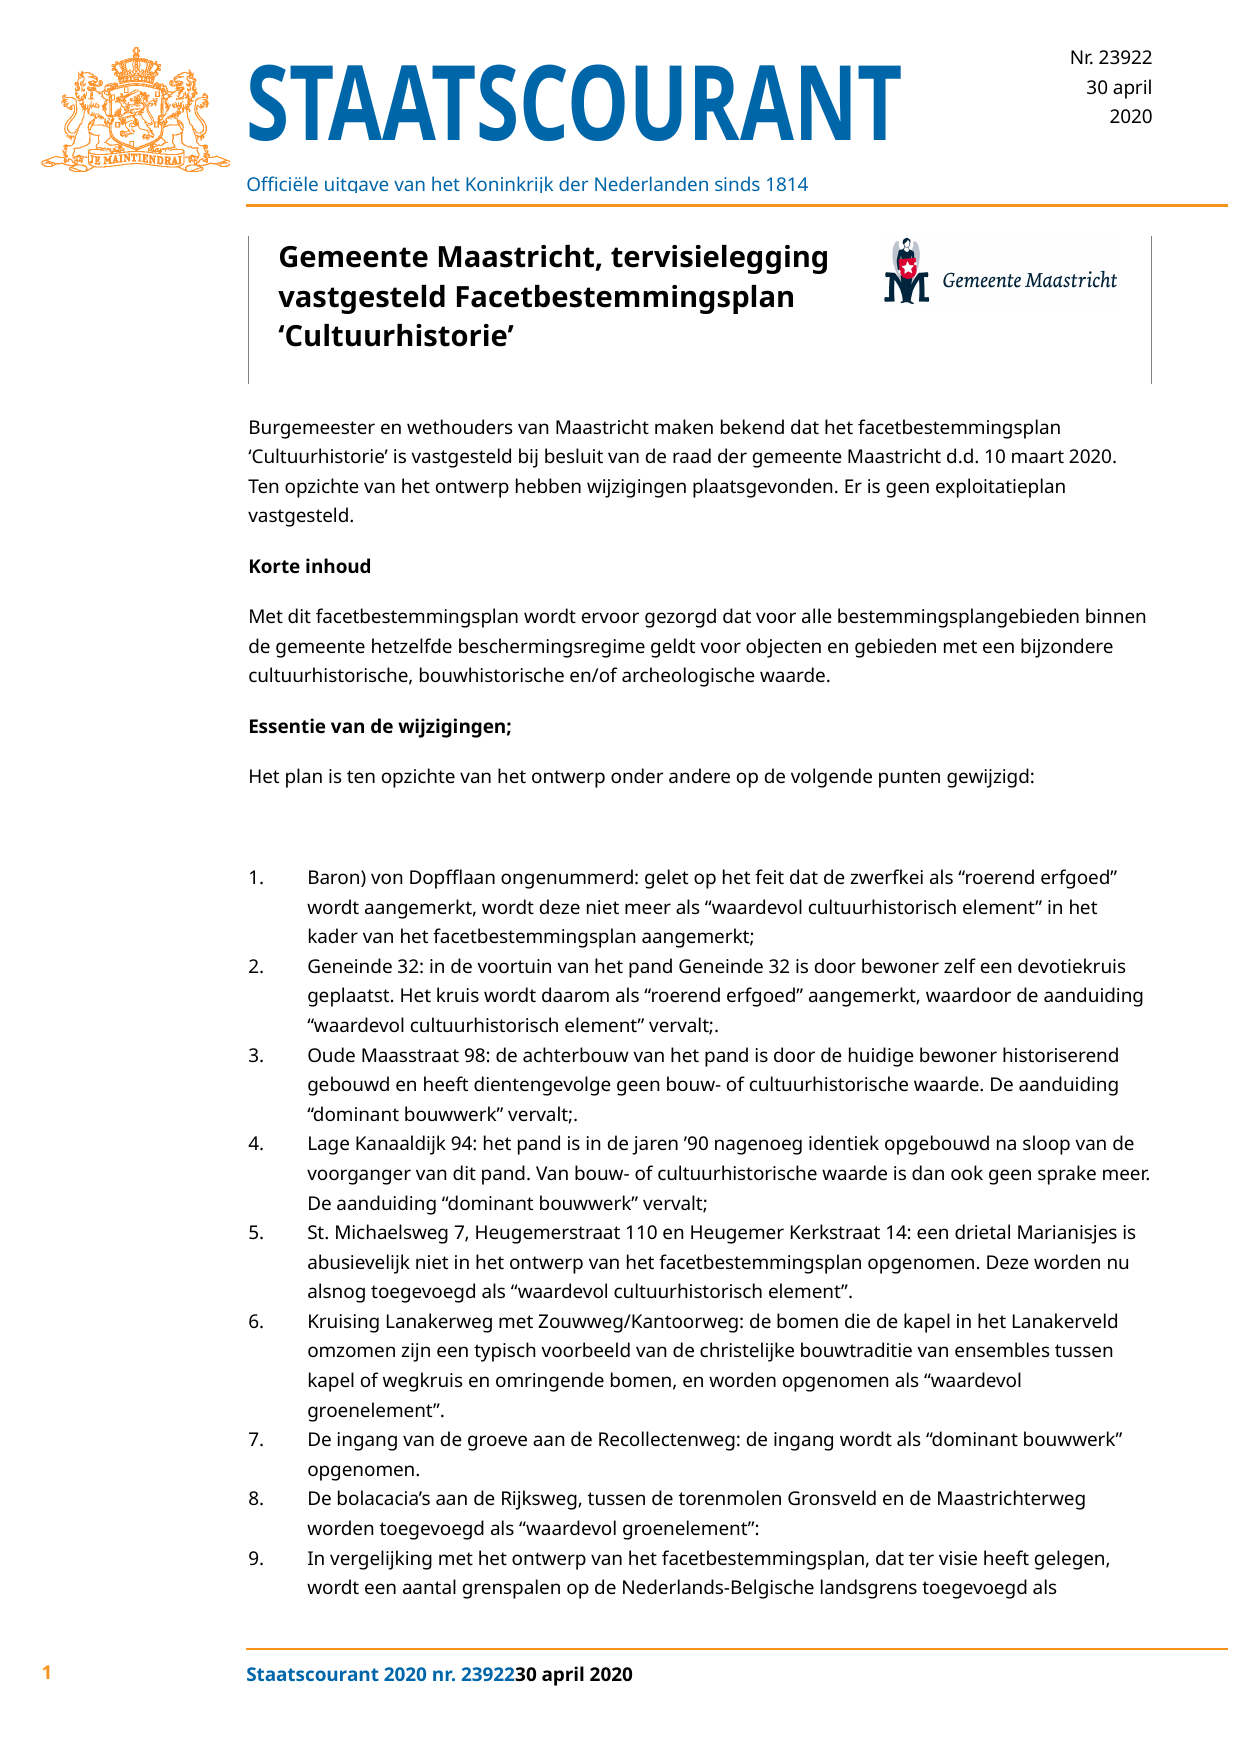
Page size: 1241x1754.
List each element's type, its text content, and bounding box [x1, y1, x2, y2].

text Met dit facetbestemmingsplan wordt ervoor gezorgd dat voor alle bestemmingsplangebieden binnen de gemeente hetzelfde beschermingsregime geldt voor objecten en gebieden met een bijzondere cultuurhistorische, bouwhistorische en/of archeologische waarde. [248, 603, 1152, 688]
table_header Gemeente Maastricht, tervisielegging vastgesteld Facetbestemmingsplan ‘Cultuurhistorie’ [249, 236, 850, 384]
picture [882, 236, 1119, 306]
text Het plan is ten opzichte van het ontwerp onder andere op de volgende punten gewijzigd: [248, 763, 1152, 789]
list Geneinde 32: in de voortuin van het pand Geneinde 32 is door bewoner zelf een devotiekruis geplaatst. Het kruis wordt daarom als “roerend erfgoed” aangemerkt, waardoor de aanduiding “waardevol cultuurhistorisch element” vervalt;. [248, 953, 1152, 1038]
list Baron) von Dopfflaan ongenummerd: gelet op het feit dat de zwerfkei als “roerend erfgoed” wordt aangemerkt, wordt deze niet meer als “waardevol cultuurhistorisch element” in het kader van het facetbestemmingsplan aangemerkt; [248, 864, 1152, 949]
picture [41, 47, 231, 172]
text Korte inhoud [248, 553, 1152, 579]
list Oude Maasstraat 98: de achterbouw van het pand is door de huidige bewoner historiserend gebouwd en heeft dientengevolge geen bouw- of cultuurhistorische waarde. De aanduiding “dominant bouwwerk” vervalt;. [248, 1042, 1152, 1127]
list Kruising Lanakerweg met Zouwweg/Kantoorweg: de bomen die de kapel in het Lanakerveld omzomen zijn een typisch voorbeeld van de christelijke bouwtraditie van ensembles tussen kapel of wegkruis en omringende bomen, en worden opgenomen als “waardevol groenelement”. [248, 1308, 1152, 1423]
list Lage Kanaaldijk 94: het pand is in de jaren ’90 nagenoeg identiek opgebouwd na sloop van de voorganger van dit pand. Van bouw- of cultuurhistorische waarde is dan ook geen sprake meer. De aanduiding “dominant bouwwerk” vervalt; [248, 1131, 1152, 1216]
list In vergelijking met het ontwerp van het facetbestemmingsplan, dat ter visie heeft gelegen, wordt een aantal grenspalen op de Nederlands-Belgische landsgrens toegevoegd als [248, 1545, 1152, 1600]
list De ingang van de groeve aan de Recollectenweg: de ingang wordt als “dominant bouwwerk” opgenomen. [248, 1426, 1152, 1482]
list De bolacacia’s aan de Rijksweg, tussen de torenmolen Gronsveld en de Maastrichterweg worden toegevoegd als “waardevol groenelement”: [248, 1486, 1152, 1541]
text Burgemeester en wethouders van Maastricht maken bekend dat het facetbestemmingsplan ‘Cultuurhistorie’ is vastgesteld bij besluit van de raad der gemeente Maastricht d.d. 10 maart 2020. Ten opzichte van het ontwerp hebben wijzigingen plaatsgevonden. Er is geen exploitatieplan vastgesteld. [248, 414, 1152, 528]
text Essentie van de wijzigingen; [248, 713, 1152, 739]
list St. Michaelsweg 7, Heugemerstraat 110 en Heugemer Kerkstraat 14: een drietal Marianisjes is abusievelijk niet in het ontwerp van het facetbestemmingsplan opgenomen. Deze worden nu alsnog toegevoegd als “waardevol cultuurhistorisch element”. [248, 1219, 1152, 1304]
table_header [850, 236, 1151, 384]
